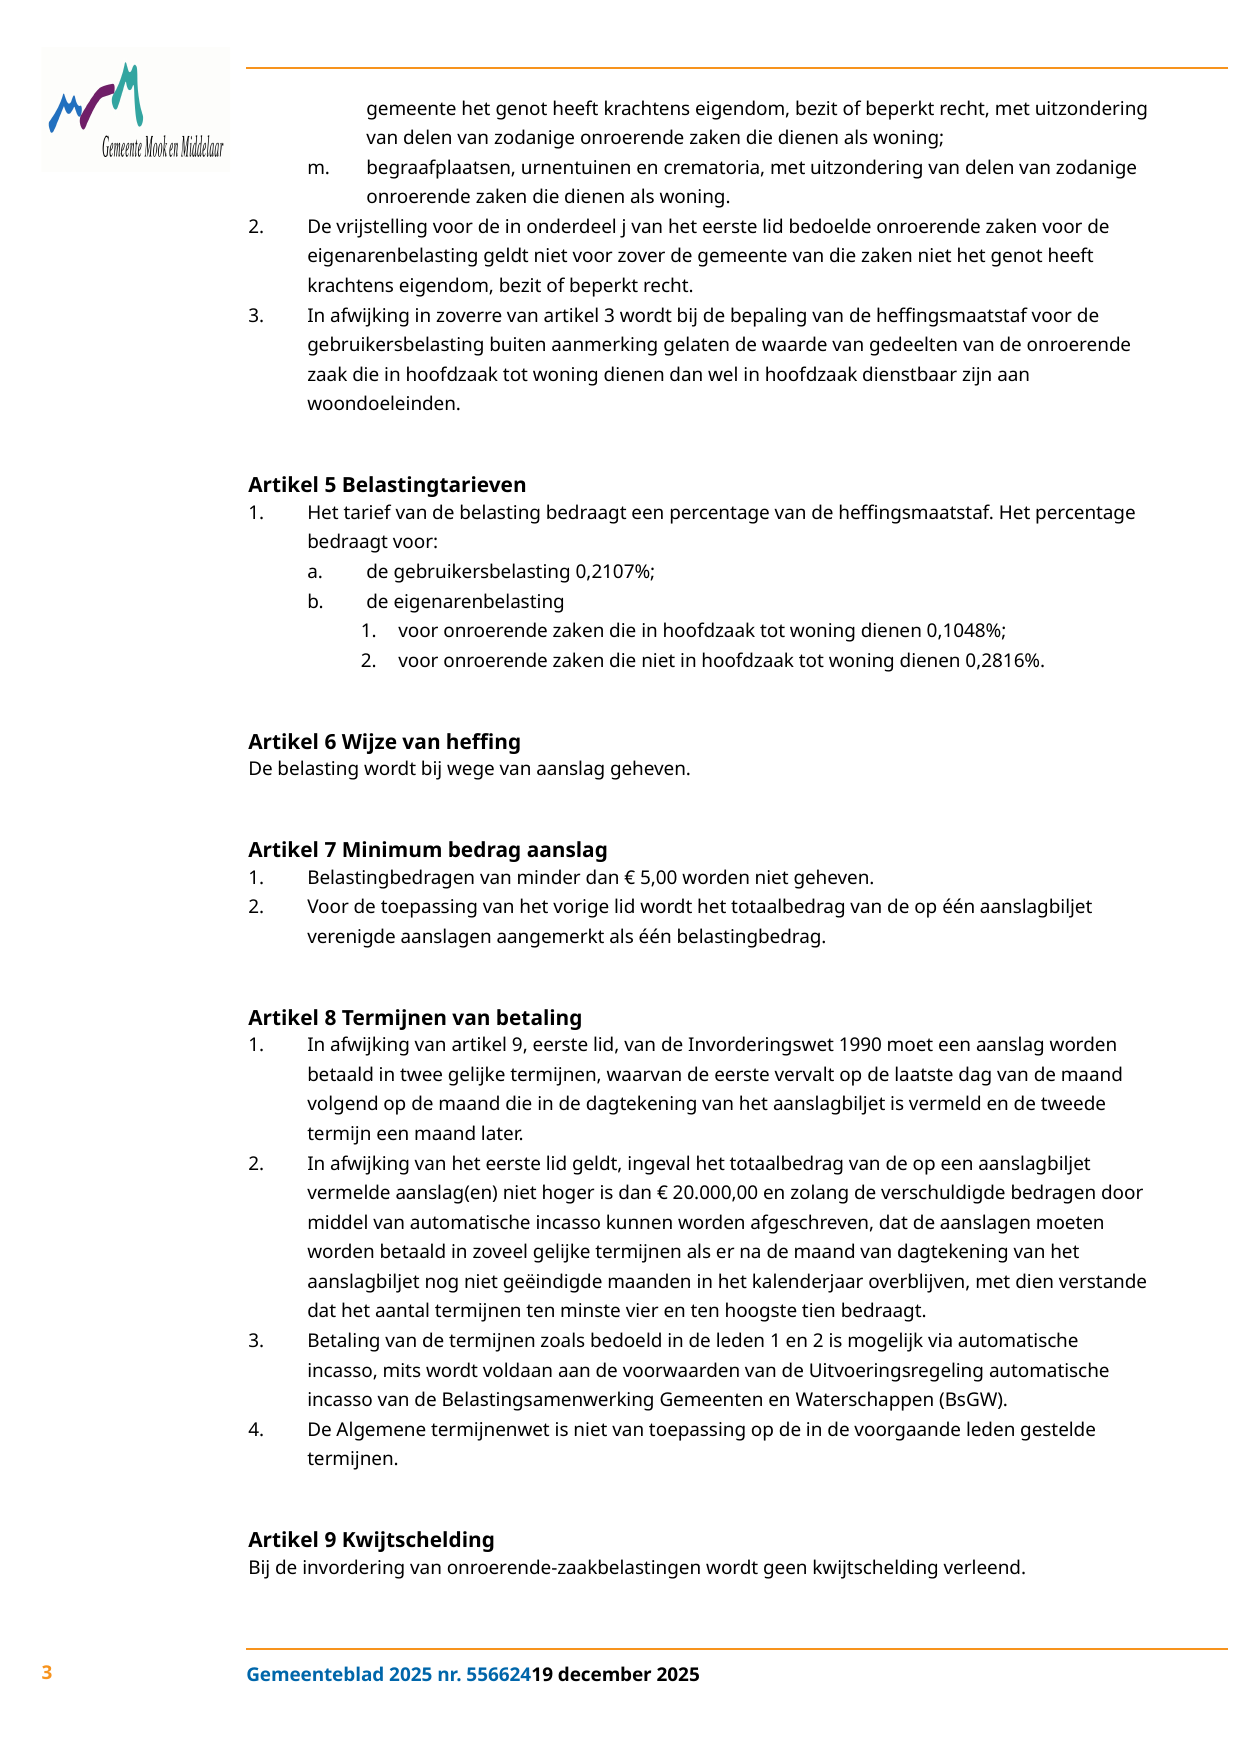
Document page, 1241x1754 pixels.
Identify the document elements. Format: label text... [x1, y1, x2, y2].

list voor onroerende zaken die in hoofdzaak tot woning dienen 0,1048%; [361, 617, 1152, 643]
list In afwijking van artikel 9, eerste lid, van de Invorderingswet 1990 moet een aanslag worden betaald in twee gelijke termijnen, waarvan de eerste vervalt op de laatste dag van de maand volgend op de maand die in de dagtekening van het aanslagbiljet is vermeld en de tweede termijn een maand later. [248, 1031, 1152, 1146]
text Artikel 6 Wijze van heffing [248, 727, 1152, 755]
list Betaling van de termijnen zoals bedoeld in de leden 1 en 2 is mogelijk via automatische incasso, mits wordt voldaan aan de voorwaarden van de Uitvoeringsregeling automatische incasso van de Belastingsamenwerking Gemeenten en Waterschappen (BsGW). [248, 1327, 1152, 1412]
list gemeente het genot heeft krachtens eigendom, bezit of beperkt recht, met uitzondering van delen van zodanige onroerende zaken die dienen als woning; [307, 95, 1152, 150]
list Het tarief van de belasting bedraagt een percentage van de heffingsmaatstaf. Het percentage bedraagt voor: [248, 499, 1152, 554]
list begraafplaatsen, urnentuinen en crematoria, met uitzondering van delen van zodanige onroerende zaken die dienen als woning. [307, 154, 1152, 209]
text De belasting wordt bij wege van aanslag geheven. [248, 755, 1152, 781]
text Artikel 5 Belastingtarieven [248, 471, 1152, 499]
text Bij de invordering van onroerende-zaakbelastingen wordt geen kwijtschelding verleend. [248, 1554, 1152, 1580]
list de gebruikersbelasting 0,2107%; [307, 558, 1152, 584]
text Artikel 8 Termijnen van betaling [248, 1003, 1152, 1031]
list In afwijking in zoverre van artikel 3 wordt bij de bepaling van de heffingsmaatstaf voor de gebruikersbelasting buiten aanmerking gelaten de waarde van gedeelten van de onroerende zaak die in hoofdzaak tot woning dienen dan wel in hoofdzaak dienstbaar zijn aan woondoeleinden. [248, 302, 1152, 416]
list De Algemene termijnenwet is niet van toepassing op de in de voorgaande leden gestelde termijnen. [248, 1416, 1152, 1471]
list Voor de toepassing van het vorige lid wordt het totaalbedrag van de op één aanslagbiljet verenigde aanslagen aangemerkt als één belastingbedrag. [248, 893, 1152, 949]
list Belastingbedragen van minder dan € 5,00 worden niet geheven. [248, 864, 1152, 889]
list De vrijstelling voor de in onderdeel j van het eerste lid bedoelde onroerende zaken voor de eigenarenbelasting geldt niet voor zover de gemeente van die zaken niet het genot heeft krachtens eigendom, bezit of beperkt recht. [248, 213, 1152, 298]
picture [41, 47, 231, 172]
list voor onroerende zaken die niet in hoofdzaak tot woning dienen 0,2816%. [361, 647, 1152, 673]
text Artikel 9 Kwijtschelding [248, 1526, 1152, 1554]
text Artikel 7 Minimum bedrag aanslag [248, 835, 1152, 864]
list de eigenarenbelasting [307, 588, 1152, 613]
list In afwijking van het eerste lid geldt, ingeval het totaalbedrag van de op een aanslagbiljet vermelde aanslag(en) niet hoger is dan € 20.000,00 en zolang de verschuldigde bedragen door middel van automatische incasso kunnen worden afgeschreven, dat de aanslagen moeten worden betaald in zoveel gelijke termijnen als er na de maand van dagtekening van het aanslagbiljet nog niet geëindigde maanden in het kalenderjaar overblijven, met dien verstande dat het aantal termijnen ten minste vier en ten hoogste tien bedraagt. [248, 1150, 1152, 1323]
